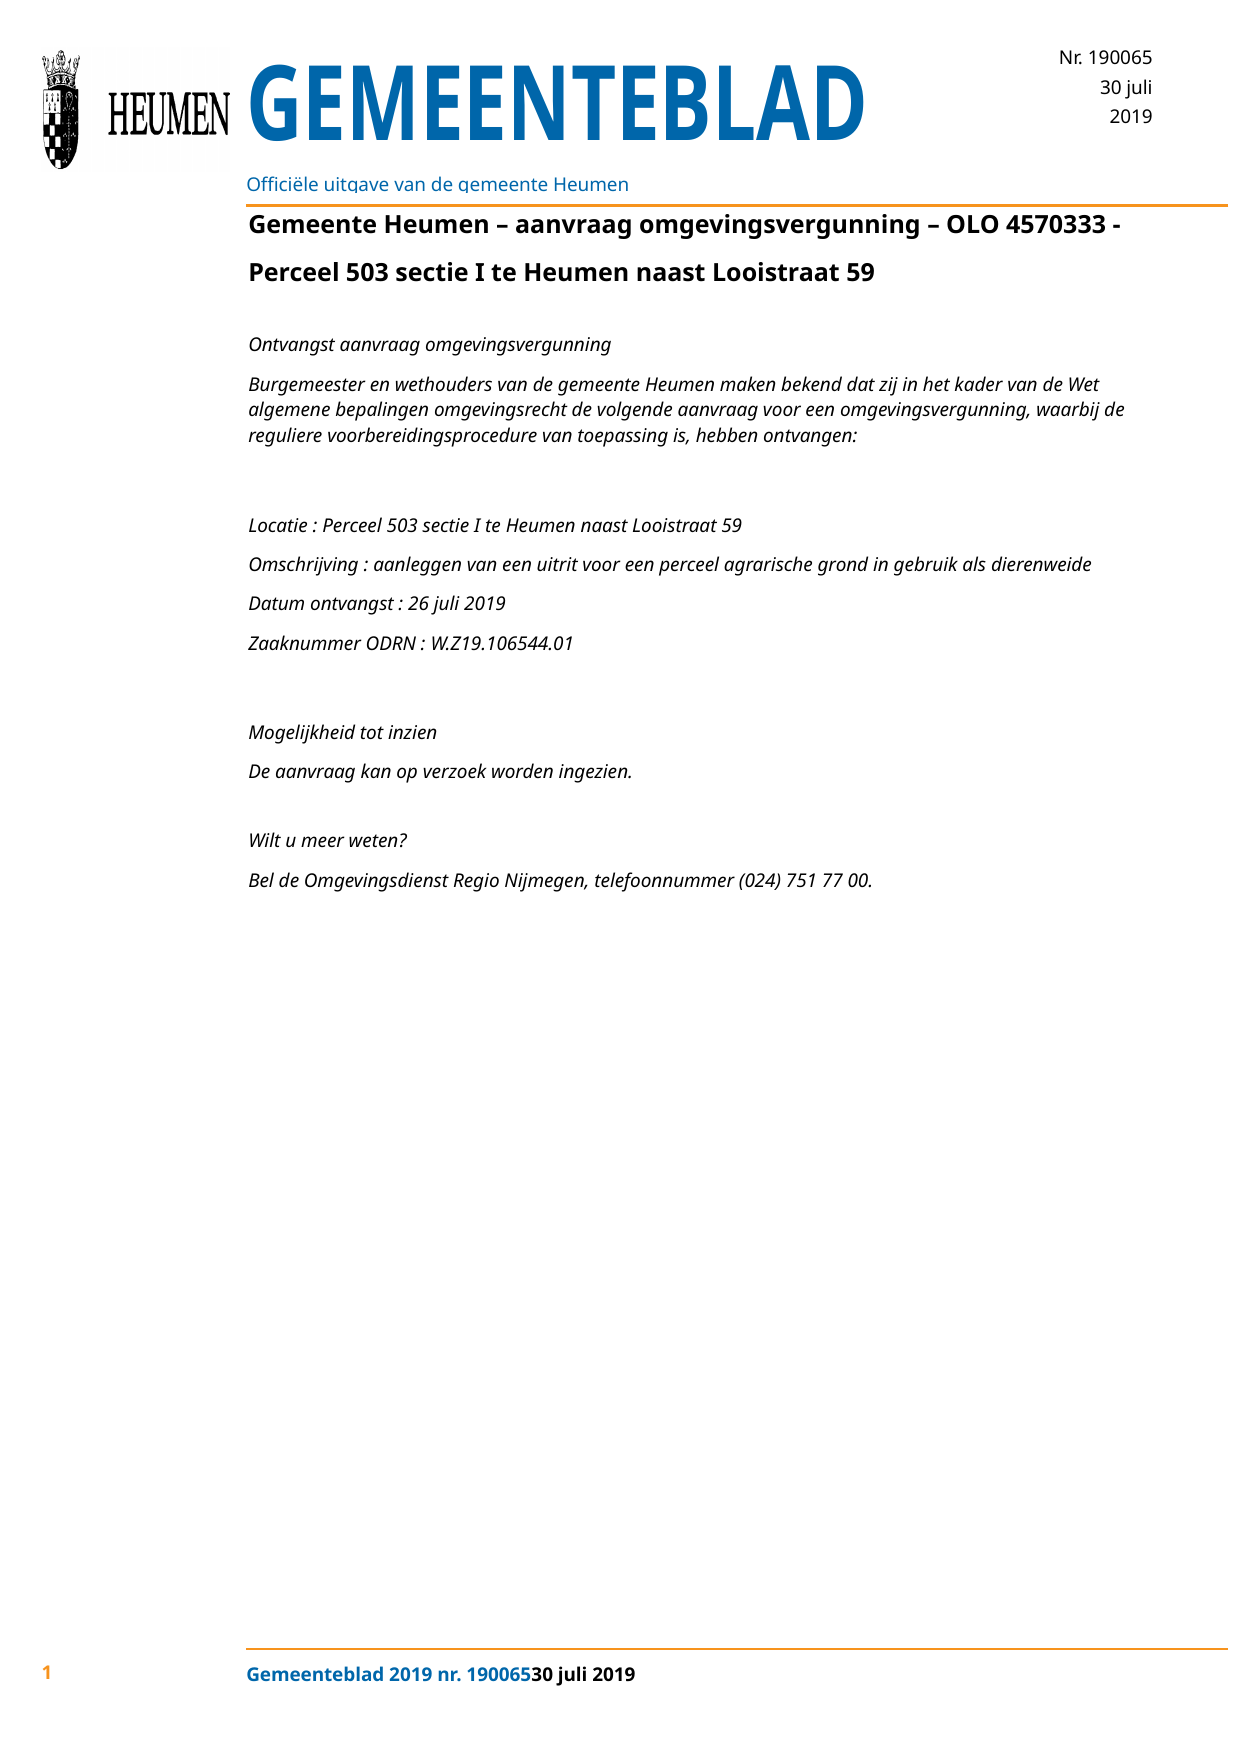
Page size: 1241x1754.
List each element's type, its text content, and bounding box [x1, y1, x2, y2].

picture [41, 47, 231, 172]
text Zaaknummer ODRN : W.Z19.106544.01 [248, 630, 1152, 655]
text Bel de Omgevingsdienst Regio Nijmegen, telefoonnummer (024) 751 77 00. [248, 867, 1152, 892]
text Ontvangst aanvraag omgevingsvergunning [248, 331, 1152, 357]
text Datum ontvangst : 26 juli 2019 [248, 590, 1152, 616]
text Omschrijving : aanleggen van een uitrit voor een perceel agrarische grond in gebruik als dierenweide [248, 551, 1152, 577]
text Gemeente Heumen – aanvraag omgevingsvergunning – OLO 4570333 - Perceel 503 sectie I te Heumen naast Looistraat 59 [248, 207, 1152, 288]
text Locatie : Perceel 503 sectie I te Heumen naast Looistraat 59 [248, 512, 1152, 538]
text De aanvraag kan op verzoek worden ingezien. [248, 759, 1152, 784]
text Wilt u meer weten? [248, 827, 1152, 853]
text Mogelijkheid tot inzien [248, 719, 1152, 745]
text Burgemeester en wethouders van de gemeente Heumen maken bekend dat zij in het kader van de Wet algemene bepalingen omgevingsrecht de volgende aanvraag voor een omgevingsvergunning, waarbij de reguliere voorbereidingsprocedure van toepassing is, hebben ontvangen: [248, 371, 1152, 448]
